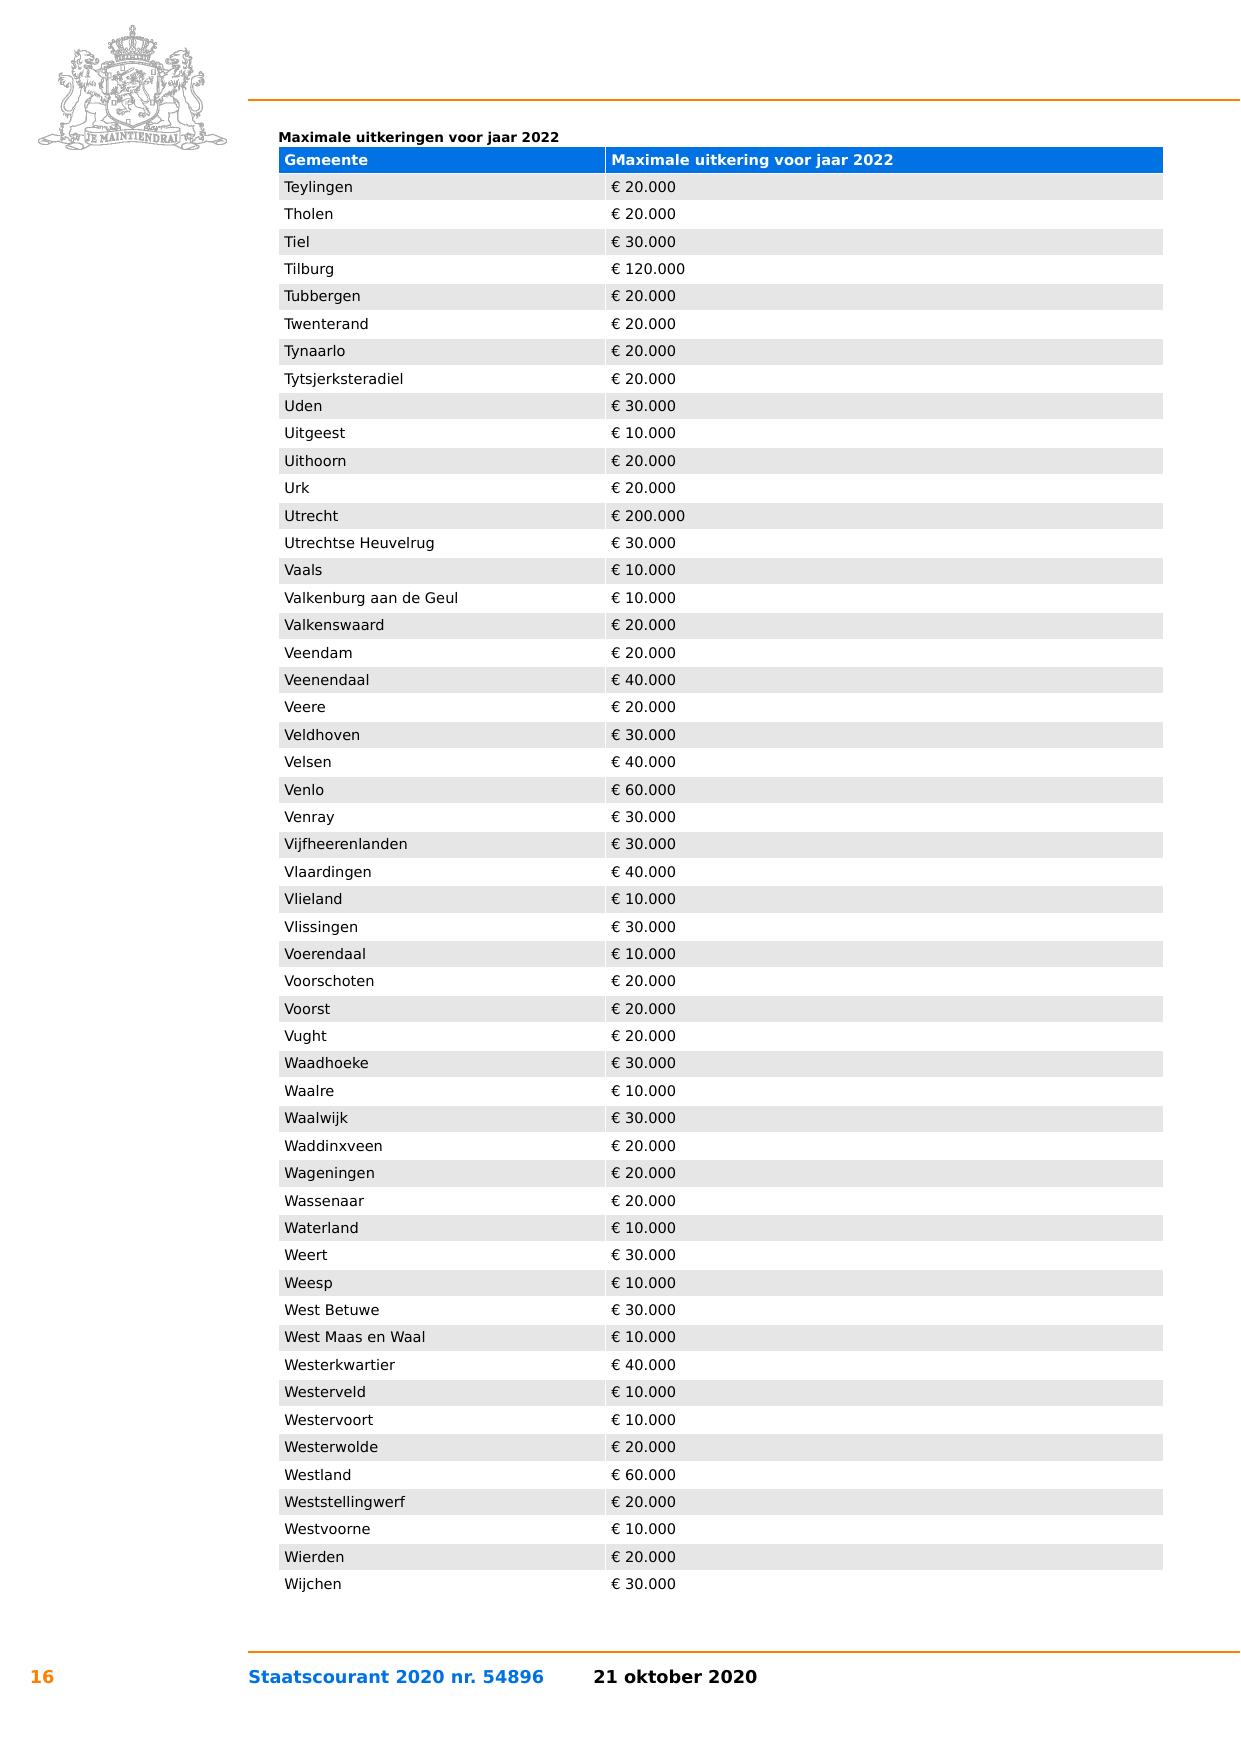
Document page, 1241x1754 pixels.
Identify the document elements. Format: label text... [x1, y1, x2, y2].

table_cell Vlissingen [279, 914, 605, 940]
table_cell € 10.000 [606, 1215, 1163, 1241]
table_cell Westervoort [279, 1407, 605, 1433]
table_cell € 10.000 [606, 585, 1163, 611]
table_cell € 20.000 [606, 1160, 1163, 1187]
table_cell € 20.000 [606, 339, 1163, 365]
table_cell Waddinxveen [279, 1133, 605, 1159]
table_cell € 10.000 [606, 1270, 1163, 1296]
table_cell € 20.000 [606, 475, 1163, 502]
table_cell West Maas en Waal [279, 1325, 605, 1351]
table_cell Veldhoven [279, 722, 605, 748]
table_cell Venray [279, 804, 605, 831]
table_cell € 60.000 [606, 777, 1163, 803]
table_cell Valkenswaard [279, 613, 605, 639]
table_cell Vlieland [279, 886, 605, 913]
table_cell Westerwolde [279, 1434, 605, 1461]
table_cell Westerveld [279, 1380, 605, 1406]
table_cell € 10.000 [606, 1407, 1163, 1433]
table_cell Weesp [279, 1270, 605, 1296]
table_cell € 20.000 [606, 1133, 1163, 1159]
table_cell Velsen [279, 749, 605, 776]
table_cell € 30.000 [606, 1571, 1163, 1598]
table_cell € 20.000 [606, 1188, 1163, 1214]
table_cell Vught [279, 1023, 605, 1050]
table_cell Wageningen [279, 1160, 605, 1187]
table_cell Veendam [279, 640, 605, 666]
table_cell € 20.000 [606, 613, 1163, 639]
table_cell € 10.000 [606, 886, 1163, 913]
table_cell € 10.000 [606, 1078, 1163, 1104]
table_cell € 30.000 [606, 1051, 1163, 1077]
table_cell € 30.000 [606, 722, 1163, 748]
table_cell € 20.000 [606, 695, 1163, 721]
table_cell Wassenaar [279, 1188, 605, 1214]
table_cell Vlaardingen [279, 859, 605, 885]
table_cell Voorschoten [279, 969, 605, 995]
table_cell € 20.000 [606, 969, 1163, 995]
table_cell € 40.000 [606, 749, 1163, 776]
table_cell € 20.000 [606, 1544, 1163, 1570]
table_cell € 20.000 [606, 448, 1163, 474]
table_cell Waterland [279, 1215, 605, 1241]
table_cell € 30.000 [606, 393, 1163, 419]
table_cell Westland [279, 1462, 605, 1488]
table_cell € 20.000 [606, 284, 1163, 310]
table_cell Voorst [279, 996, 605, 1022]
table_cell Veere [279, 695, 605, 721]
table_cell € 20.000 [606, 1023, 1163, 1050]
table_cell Tytsjerksteradiel [279, 366, 605, 392]
table_cell Weert [279, 1243, 605, 1269]
table_cell Urk [279, 475, 605, 502]
picture [38, 25, 227, 150]
table_cell € 30.000 [606, 804, 1163, 831]
table_cell € 10.000 [606, 1516, 1163, 1543]
table_cell € 40.000 [606, 859, 1163, 885]
table_cell Maximale uitkering voor jaar 2022 [606, 147, 1163, 173]
table_cell Voerendaal [279, 941, 605, 967]
table_cell € 10.000 [606, 1325, 1163, 1351]
table_cell Twenterand [279, 311, 605, 337]
table_cell € 10.000 [606, 1380, 1163, 1406]
table_cell € 30.000 [606, 229, 1163, 255]
table_cell Uithoorn [279, 448, 605, 474]
table_cell Uitgeest [279, 421, 605, 447]
table_cell € 200.000 [606, 503, 1163, 529]
table_cell € 20.000 [606, 366, 1163, 392]
table_cell € 40.000 [606, 667, 1163, 693]
table_cell Vaals [279, 558, 605, 584]
table_cell Westvoorne [279, 1516, 605, 1543]
table_cell € 20.000 [606, 311, 1163, 337]
table_cell € 30.000 [606, 914, 1163, 940]
table_cell € 10.000 [606, 558, 1163, 584]
table_cell € 20.000 [606, 1434, 1163, 1461]
table_cell Tiel [279, 229, 605, 255]
table_cell € 20.000 [606, 201, 1163, 228]
table_cell € 10.000 [606, 941, 1163, 967]
table_cell € 60.000 [606, 1462, 1163, 1488]
table_cell € 10.000 [606, 421, 1163, 447]
table_cell € 30.000 [606, 1106, 1163, 1132]
table_cell Utrecht [279, 503, 605, 529]
table_cell Valkenburg aan de Geul [279, 585, 605, 611]
table_cell Tubbergen [279, 284, 605, 310]
table_cell € 30.000 [606, 1297, 1163, 1324]
table_cell Waalwijk [279, 1106, 605, 1132]
table_cell Westerkwartier [279, 1352, 605, 1378]
table_cell Waalre [279, 1078, 605, 1104]
table_cell € 20.000 [606, 1489, 1163, 1515]
table_cell Veenendaal [279, 667, 605, 693]
table_cell Vijfheerenlanden [279, 832, 605, 858]
table_cell € 40.000 [606, 1352, 1163, 1378]
table_cell Teylingen [279, 174, 605, 200]
table_cell Tynaarlo [279, 339, 605, 365]
table_cell Waadhoeke [279, 1051, 605, 1077]
table_cell € 20.000 [606, 996, 1163, 1022]
table_cell Wijchen [279, 1571, 605, 1598]
table_cell € 30.000 [606, 832, 1163, 858]
table_cell € 20.000 [606, 640, 1163, 666]
table_cell Wierden [279, 1544, 605, 1570]
table_cell Tilburg [279, 256, 605, 283]
table_header Maximale uitkeringen voor jaar 2022 [278, 130, 1163, 146]
table_cell Gemeente [279, 147, 605, 173]
table_cell West Betuwe [279, 1297, 605, 1324]
table_cell € 120.000 [606, 256, 1163, 283]
table_cell Tholen [279, 201, 605, 228]
table_cell Utrechtse Heuvelrug [279, 530, 605, 557]
table_cell € 30.000 [606, 1243, 1163, 1269]
table_cell Weststellingwerf [279, 1489, 605, 1515]
table_cell Venlo [279, 777, 605, 803]
table_cell € 30.000 [606, 530, 1163, 557]
table_cell € 20.000 [606, 174, 1163, 200]
table_cell Uden [279, 393, 605, 419]
